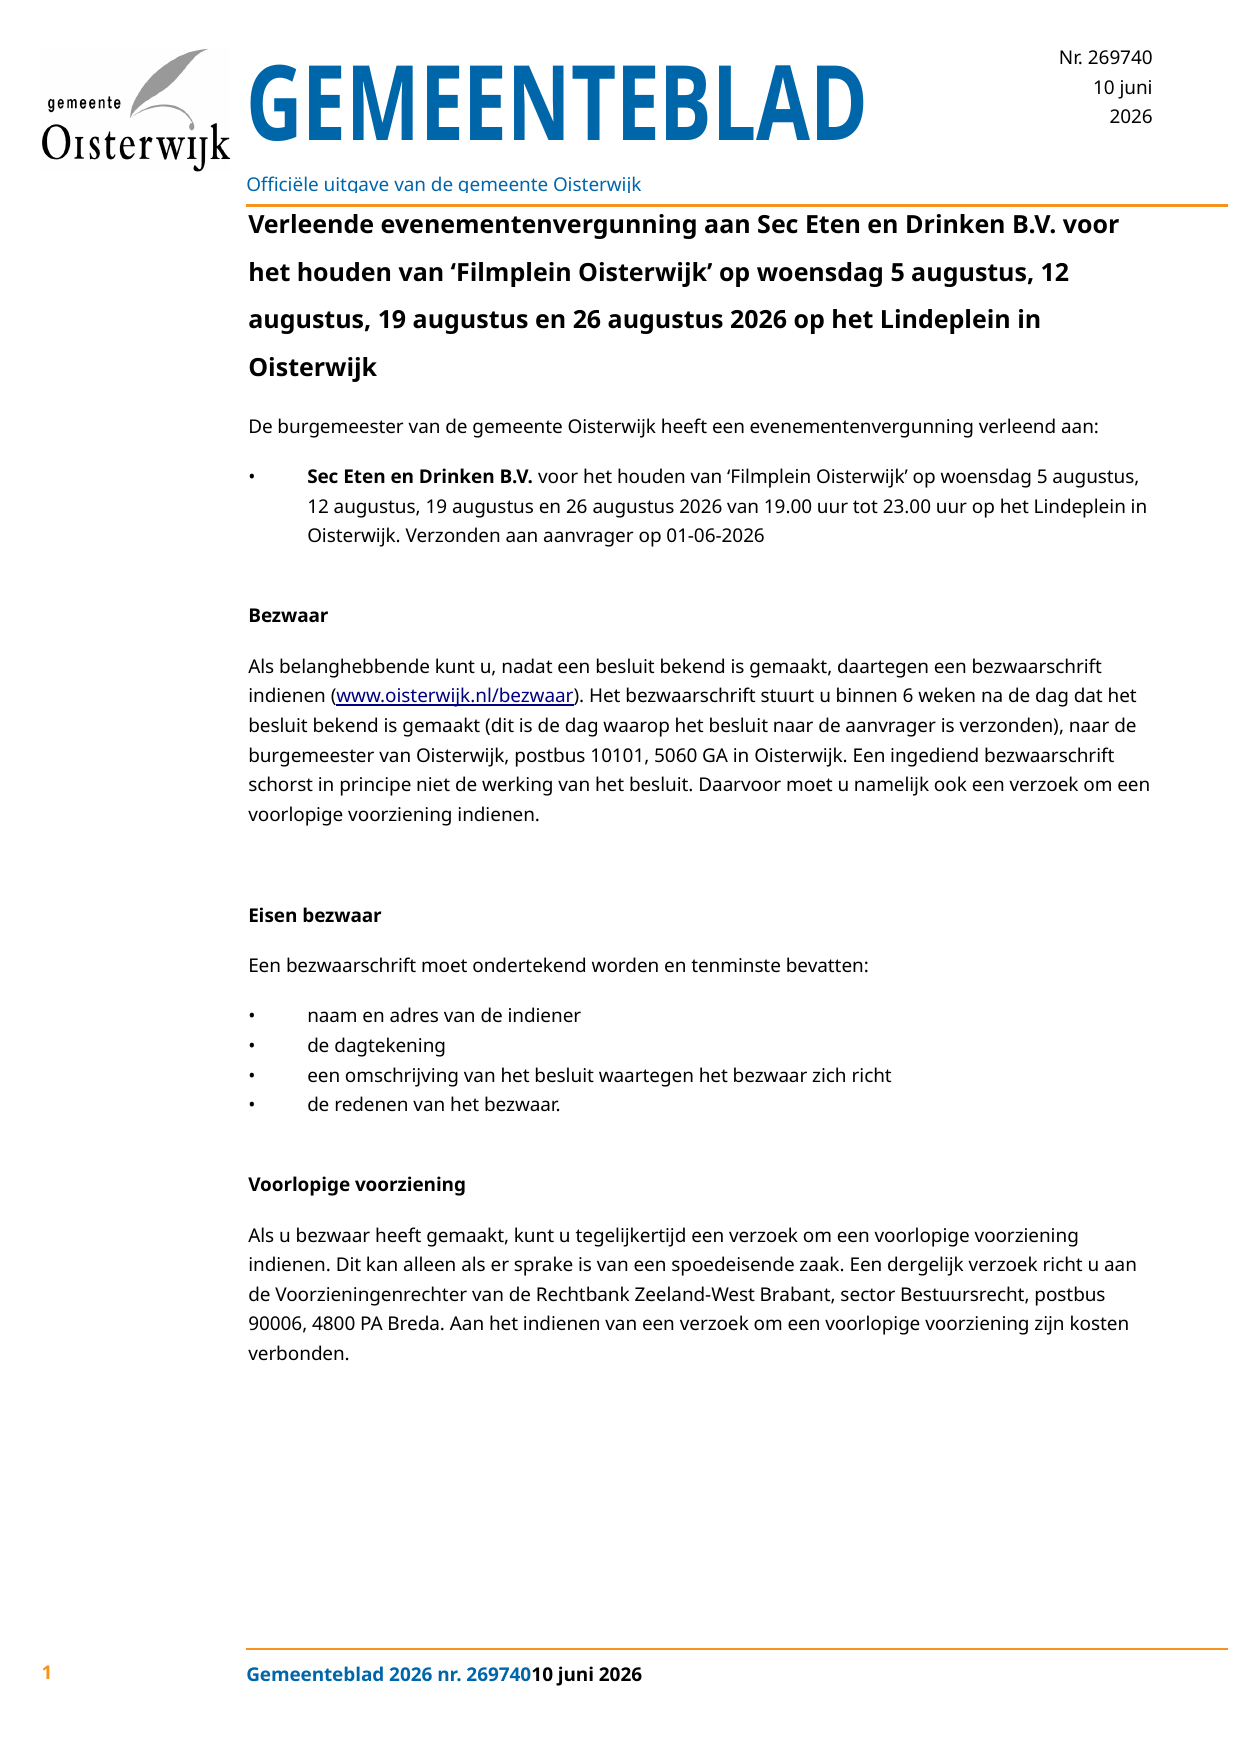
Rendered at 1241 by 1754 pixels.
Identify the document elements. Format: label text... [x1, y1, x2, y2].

text Een bezwaarschrift moet ondertekend worden en tenminste bevatten: [248, 952, 1152, 978]
text Eisen bezwaar [248, 902, 1152, 928]
list de redenen van het bezwaar. [248, 1091, 1152, 1117]
text De burgemeester van de gemeente Oisterwijk heeft een evenementenvergunning verleend aan: [248, 413, 1152, 439]
list de dagtekening [248, 1032, 1152, 1058]
list een omschrijving van het besluit waartegen het bezwaar zich richt [248, 1062, 1152, 1088]
list Sec Eten en Drinken B.V. voor het houden van ‘Filmplein Oisterwijk’ op woensdag 5 augustus, 12 augustus, 19 augustus en 26 augustus 2026 van 19.00 uur tot 23.00 uur op het Lindeplein in Oisterwijk. Verzonden aan aanvrager op 01-06-2026 [248, 463, 1152, 548]
text Als u bezwaar heeft gemaakt, kunt u tegelijkertijd een verzoek om een voorlopige voorziening indienen. Dit kan alleen als er sprake is van een spoedeisende zaak. Een dergelijk verzoek richt u aan de Voorzieningenrechter van de Rechtbank Zeeland-West Brabant, sector Bestuursrecht, postbus 90006, 4800 PA Breda. Aan het indienen van een verzoek om een voorlopige voorziening zijn kosten verbonden. [248, 1222, 1152, 1366]
text Verleende evenementenvergunning aan Sec Eten en Drinken B.V. voor het houden van ‘Filmplein Oisterwijk’ op woensdag 5 augustus, 12 augustus, 19 augustus en 26 augustus 2026 op het Lindeplein in Oisterwijk [248, 207, 1152, 384]
text Voorlopige voorziening [248, 1171, 1152, 1197]
text Bezwaar [248, 603, 1152, 628]
list naam en adres van de indiener [248, 1003, 1152, 1028]
text Als belanghebbende kunt u, nadat een besluit bekend is gemaakt, daartegen een bezwaarschrift indienen (www.oisterwijk.nl/bezwaar). Het bezwaarschrift stuurt u binnen 6 weken na de dag dat het besluit bekend is gemaakt (dit is de dag waarop het besluit naar de aanvrager is verzonden), naar de burgemeester van Oisterwijk, postbus 10101, 5060 GA in Oisterwijk. Een ingediend bezwaarschrift schorst in principe niet de werking van het besluit. Daarvoor moet u namelijk ook een verzoek om een voorlopige voorziening indienen. [248, 653, 1152, 827]
picture [41, 47, 231, 172]
